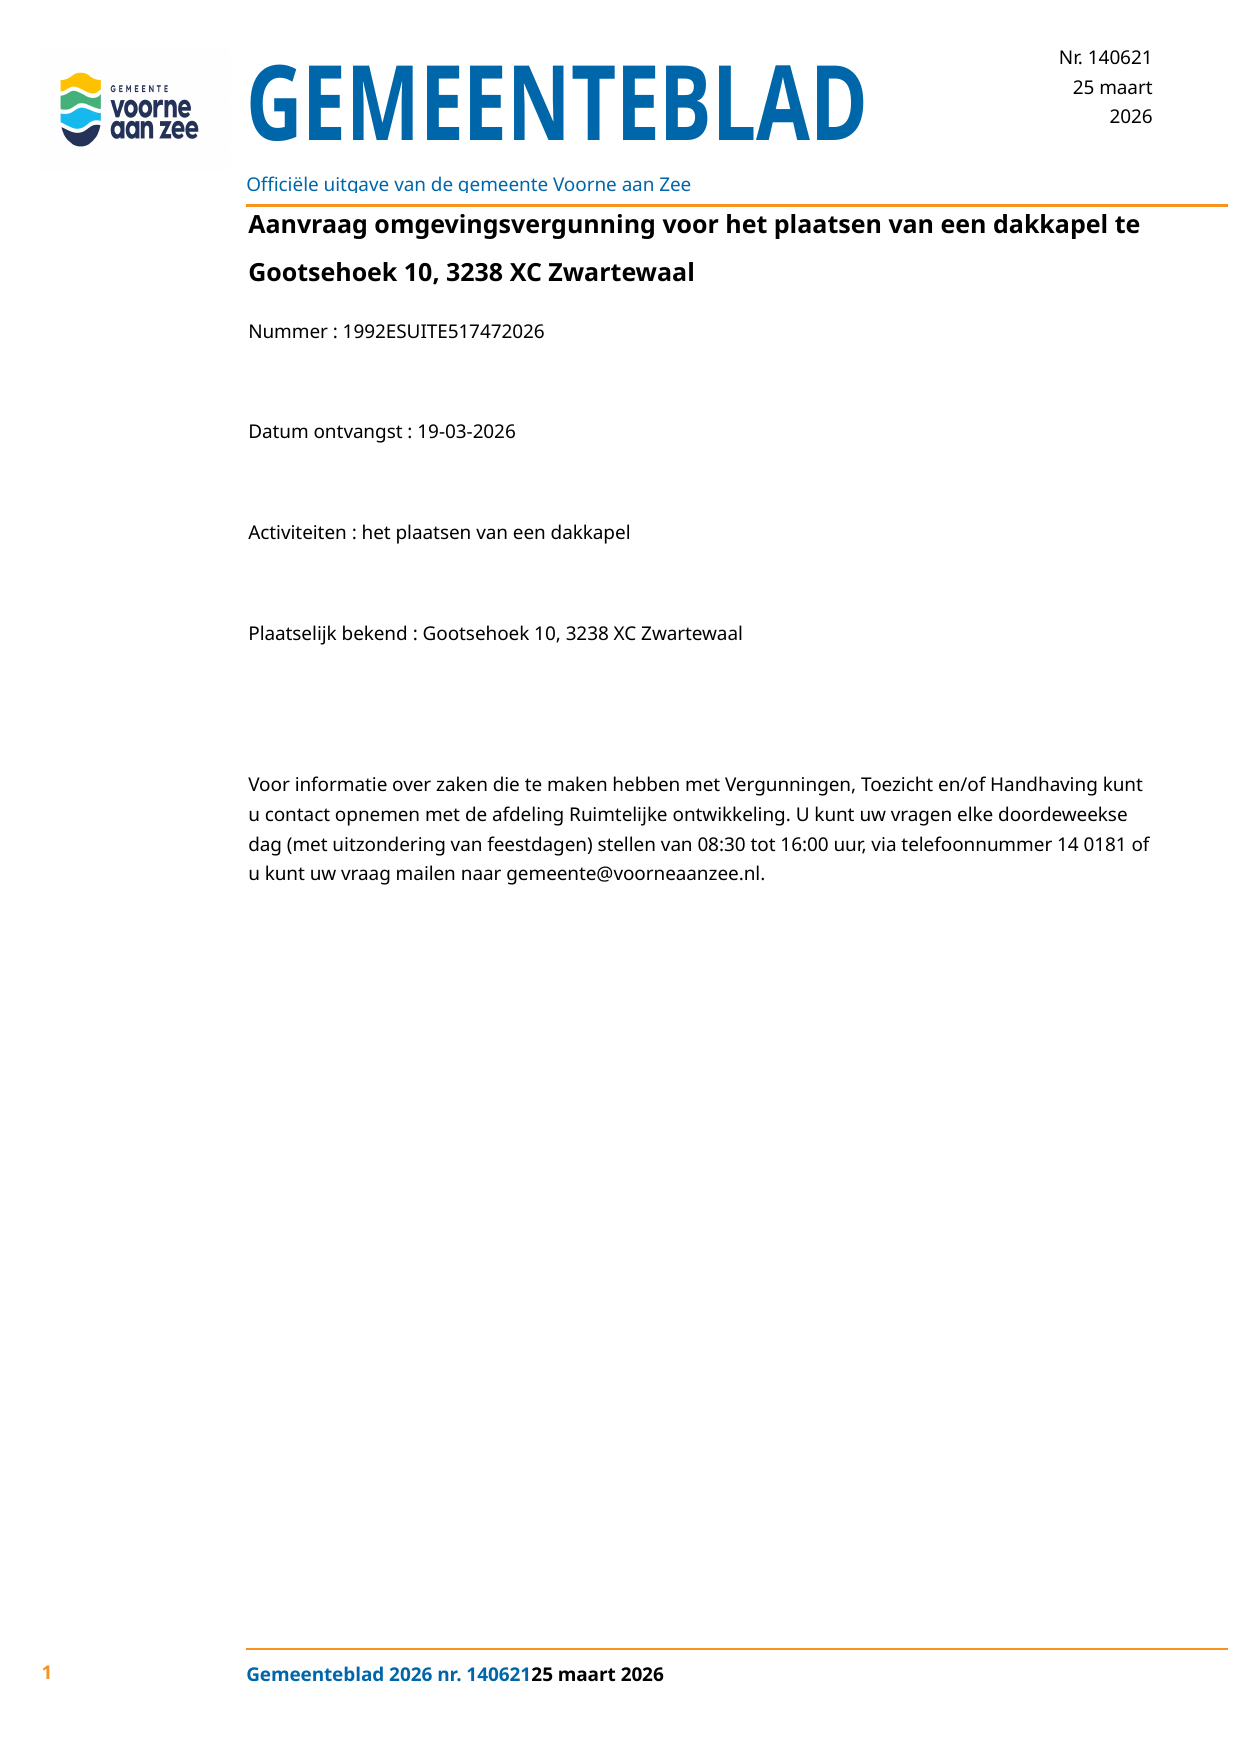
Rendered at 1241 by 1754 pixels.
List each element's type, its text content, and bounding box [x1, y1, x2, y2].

text Aanvraag omgevingsvergunning voor het plaatsen van een dakkapel te Gootsehoek 10, 3238 XC Zwartewaal [248, 207, 1152, 288]
text Nummer : 1992ESUITE517472026 [248, 318, 1152, 344]
text Plaatselijk bekend : Gootsehoek 10, 3238 XC Zwartewaal [248, 620, 1152, 646]
text Voor informatie over zaken die te maken hebben met Vergunningen, Toezicht en/of Handhaving kunt u contact opnemen met de afdeling Ruimtelijke ontwikkeling. U kunt uw vragen elke doordeweekse dag (met uitzondering van feestdagen) stellen van 08:30 tot 16:00 uur, via telefoonnummer 14 0181 of u kunt uw vraag mailen naar gemeente@voorneaanzee.nl. [248, 772, 1152, 886]
text Activiteiten : het plaatsen van een dakkapel [248, 519, 1152, 545]
text Datum ontvangst : 19-03-2026 [248, 419, 1152, 444]
picture [41, 47, 231, 172]
